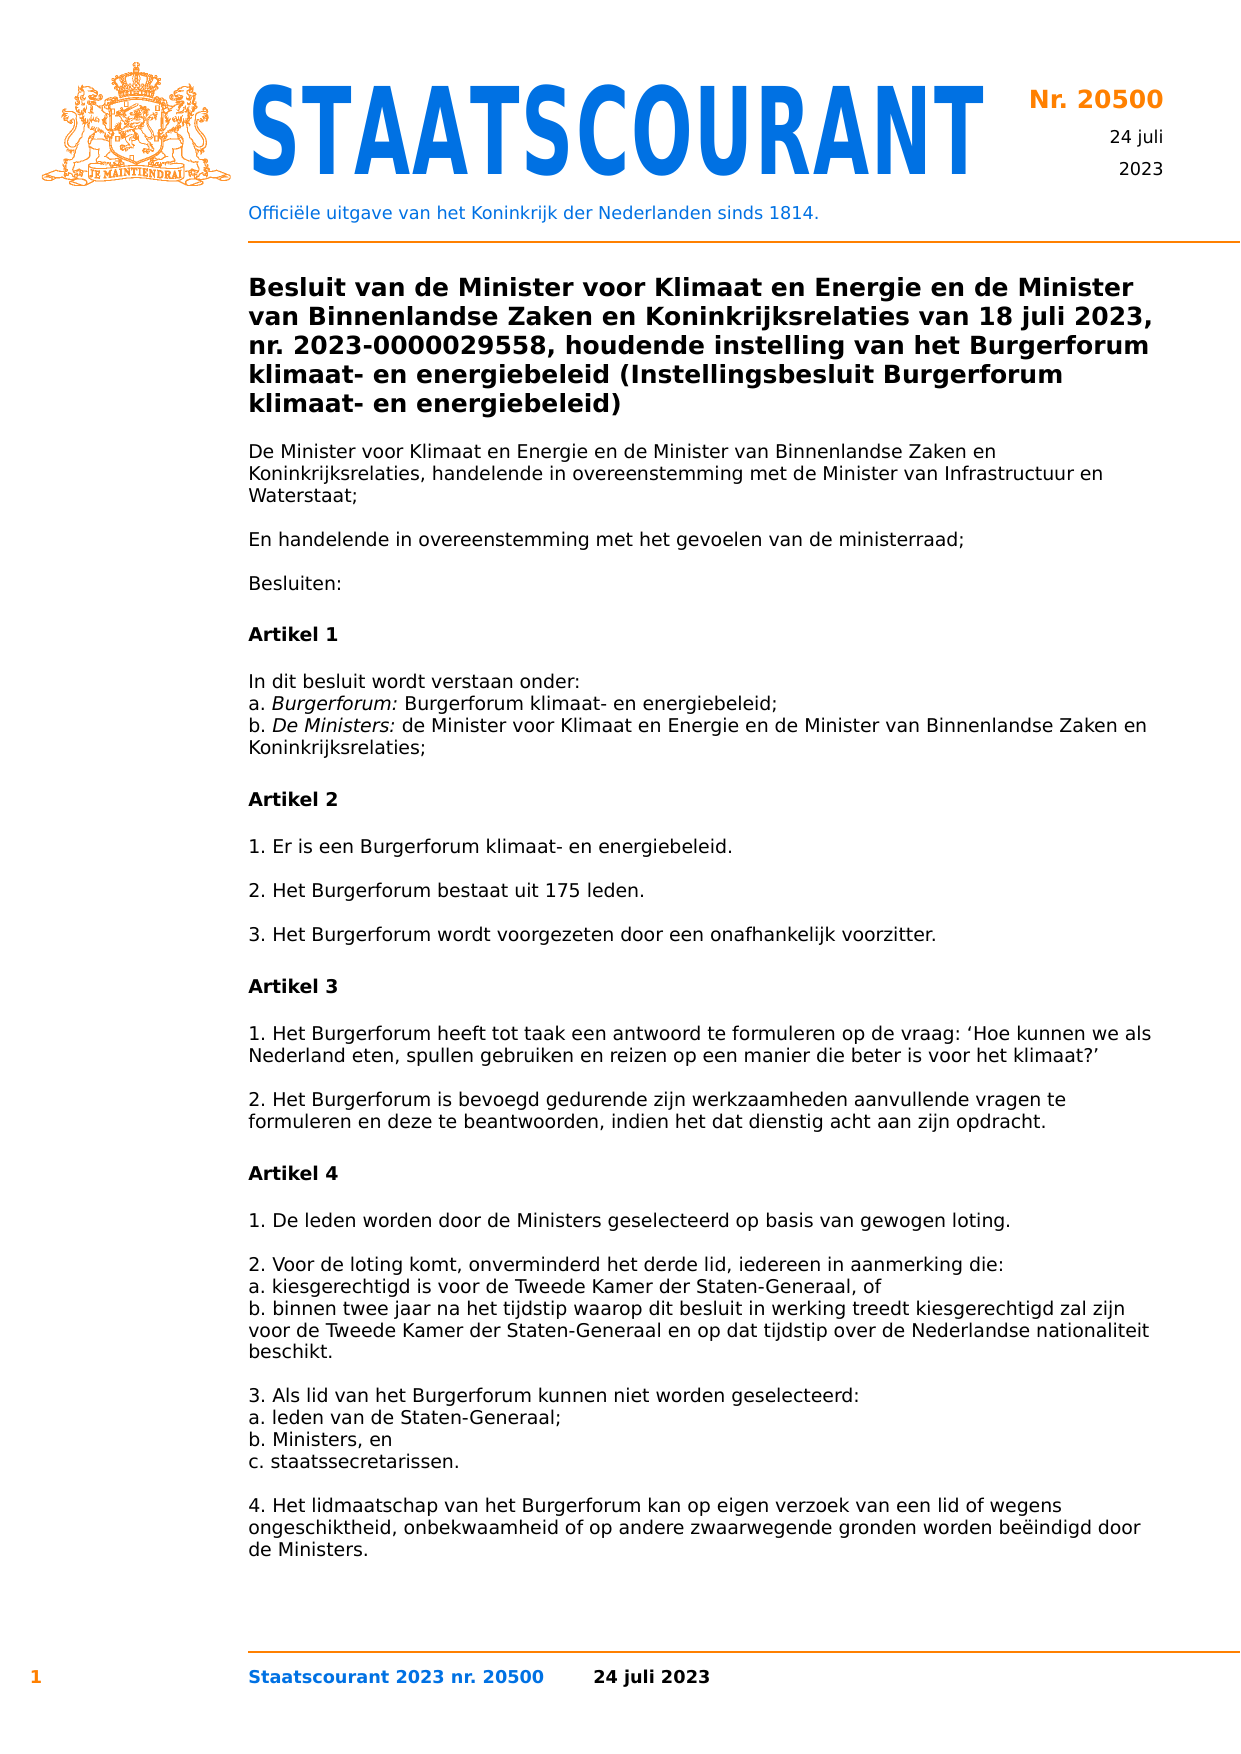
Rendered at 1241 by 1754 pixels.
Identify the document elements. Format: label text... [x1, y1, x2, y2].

text b. binnen twee jaar na het tijdstip waarop dit besluit in werking treedt kiesgerechtigd zal zijn voor de Tweede Kamer der Staten-Generaal en op dat tijdstip over de Nederlandse nationaliteit beschikt. [248, 1297, 1163, 1363]
text a. Burgerforum: Burgerforum klimaat- en energiebeleid; [248, 693, 1163, 715]
text b. Ministers, en [248, 1429, 1163, 1451]
table_header Nr. 20500 [998, 62, 1240, 121]
text Besluiten: [248, 572, 1163, 594]
text a. leden van de Staten-Generaal; [248, 1407, 1163, 1429]
text 1. Het Burgerforum heeft tot taak een antwoord te formuleren op de vraag: ‘Hoe kunnen we als Nederland eten, spullen gebruiken en reizen op een manier die beter is voor het klimaat?’ [248, 1023, 1163, 1067]
table_header STAATSCOURANT [248, 62, 998, 203]
table_header [25, 62, 248, 241]
text 3. Als lid van het Burgerforum kunnen niet worden geselecteerd: [248, 1385, 1163, 1407]
table_cell 24 juli [998, 121, 1240, 153]
text b. De Ministers: de Minister voor Klimaat en Energie en de Minister van Binnenlandse Zaken en Koninkrijksrelaties; [248, 715, 1163, 759]
text c. staatssecretarissen. [248, 1451, 1163, 1473]
text 3. Het Burgerforum wordt voorgezeten door een onafhankelijk voorzitter. [248, 924, 1163, 946]
text 4. Het lidmaatschap van het Burgerforum kan op eigen verzoek van een lid of wegens ongeschiktheid, onbekwaamheid of op andere zwaarwegende gronden worden beëindigd door de Ministers. [248, 1495, 1163, 1561]
subtitle Artikel 1 [248, 624, 1163, 646]
text En handelende in overeenstemming met het gevoelen van de ministerraad; [248, 528, 1163, 551]
text 1. De leden worden door de Ministers geselecteerd op basis van gewogen loting. [248, 1210, 1163, 1232]
text 2. Het Burgerforum bestaat uit 175 leden. [248, 880, 1163, 902]
subtitle Artikel 2 [248, 789, 1163, 811]
text In dit besluit wordt verstaan onder: [248, 671, 1163, 693]
text 2. Het Burgerforum is bevoegd gedurende zijn werkzaamheden aanvullende vragen te formuleren en deze te beantwoorden, indien het dat dienstig acht aan zijn opdracht. [248, 1089, 1163, 1133]
picture [41, 62, 231, 186]
text 2. Voor de loting komt, onverminderd het derde lid, iedereen in aanmerking die: [248, 1253, 1163, 1276]
text a. kiesgerechtigd is voor de Tweede Kamer der Staten-Generaal, of [248, 1276, 1163, 1297]
text 1. Er is een Burgerforum klimaat- en energiebeleid. [248, 836, 1163, 858]
table_cell Officiële uitgave van het Koninkrijk der Nederlanden sinds 1814. [248, 203, 1240, 241]
subtitle Artikel 3 [248, 976, 1163, 998]
text De Minister voor Klimaat en Energie en de Minister van Binnenlandse Zaken en Koninkrijksrelaties, handelende in overeenstemming met de Minister van Infrastructuur en Waterstaat; [248, 441, 1163, 507]
table_cell 2023 [998, 153, 1240, 203]
subtitle Artikel 4 [248, 1163, 1163, 1185]
subtitle Besluit van de Minister voor Klimaat en Energie en de Minister van Binnenlandse Zaken en Koninkrijksrelaties van 18 juli 2023, nr. 2023-0000029558, houdende instelling van het Burgerforum klimaat- en energiebeleid (Instellingsbesluit Burgerforum klimaat- en energiebeleid) [248, 273, 1163, 419]
